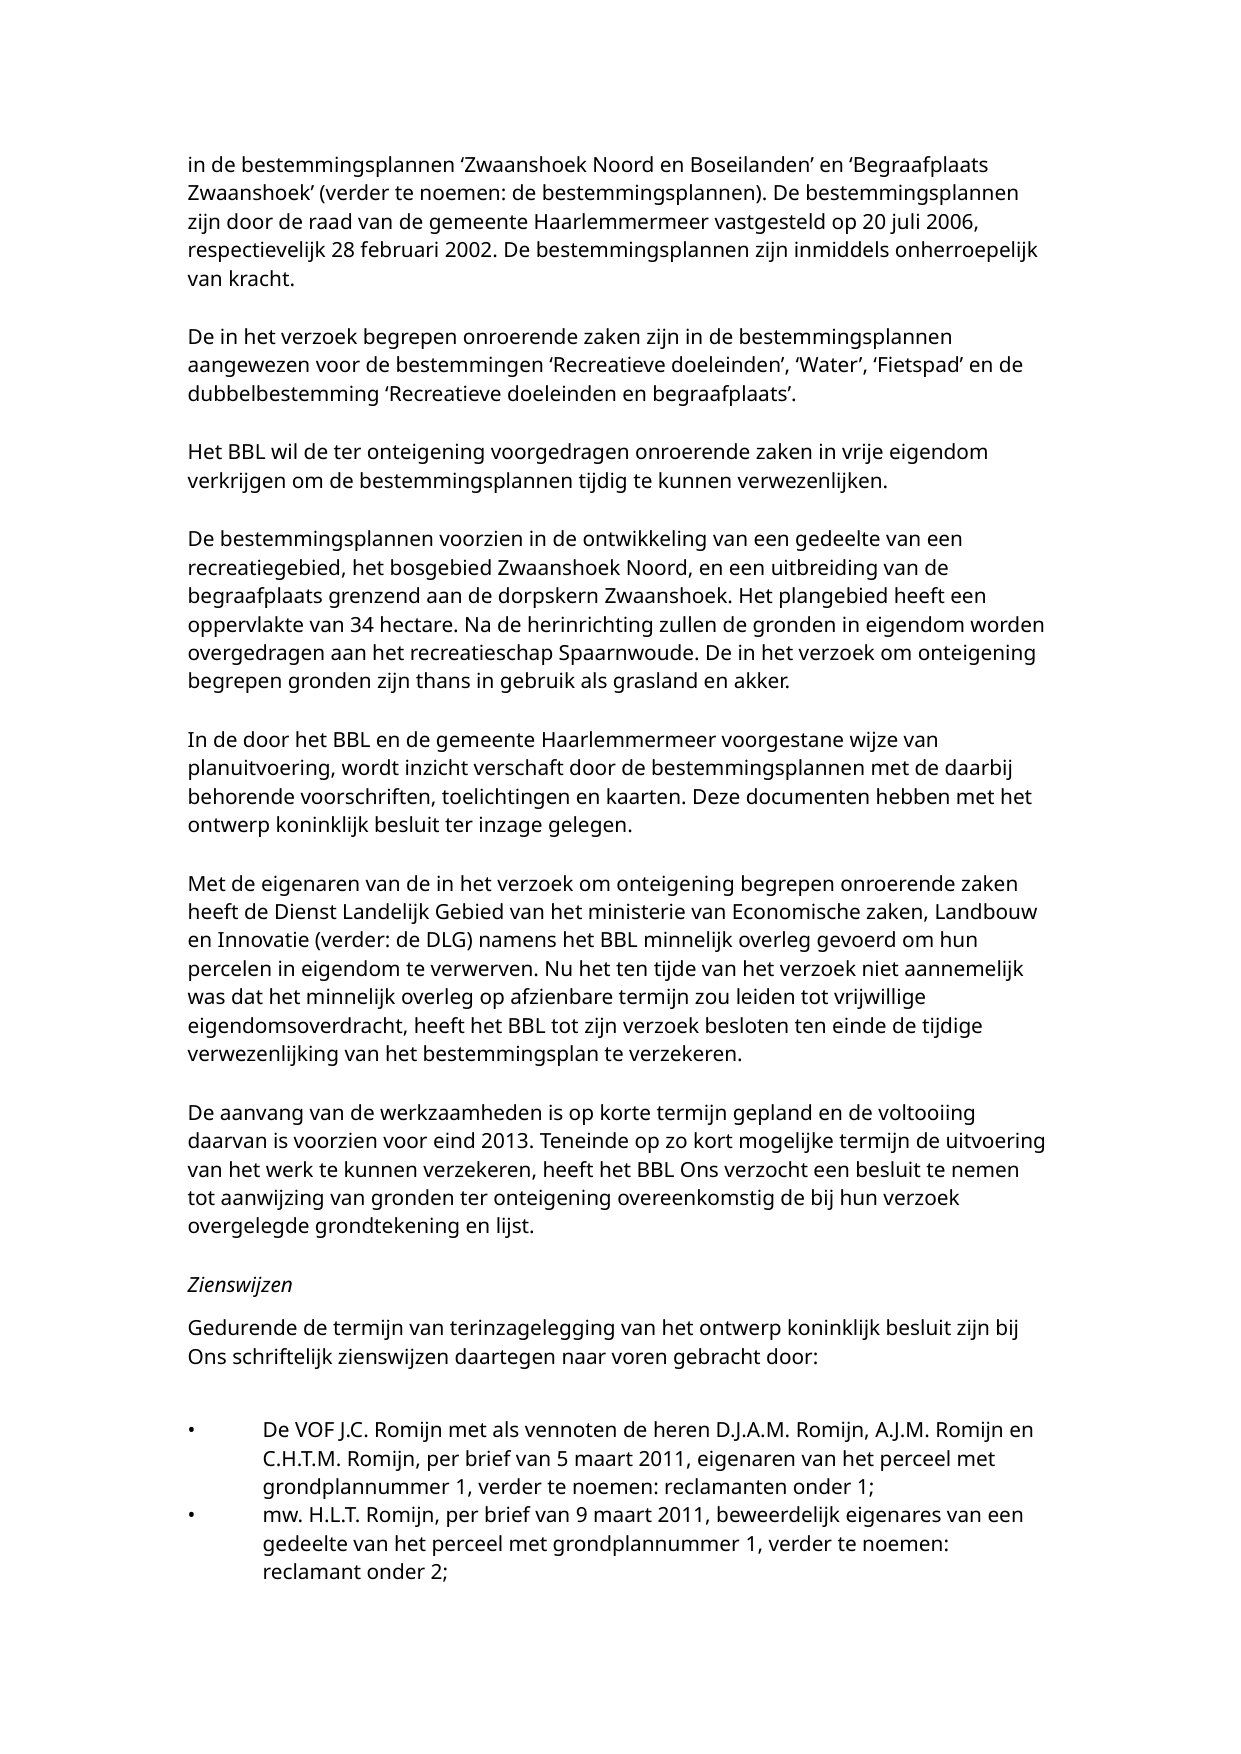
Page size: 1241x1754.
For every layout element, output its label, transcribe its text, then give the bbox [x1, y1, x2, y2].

text in de bestemmingsplannen ‘Zwaanshoek Noord en Boseilanden’ en ‘Begraafplaats Zwaanshoek’ (verder te noemen: de bestemmingsplannen). De bestemmingsplannen zijn door de raad van de gemeente Haarlemmermeer vastgesteld op 20 juli 2006, respectievelijk 28 februari 2002. De bestemmingsplannen zijn inmiddels onherroepelijk van kracht. [187, 150, 1053, 292]
list De VOF J.C. Romijn met als vennoten de heren D.J.A.M. Romijn, A.J.M. Romijn en C.H.T.M. Romijn, per brief van 5 maart 2011, eigenaren van het perceel met grondplannummer 1, verder te noemen: reclamanten onder 1; [187, 1415, 1053, 1501]
text De bestemmingsplannen voorzien in de ontwikkeling van een gedeelte van een recreatiegebied, het bosgebied Zwaanshoek Noord, en een uitbreiding van de begraafplaats grenzend aan de dorpskern Zwaanshoek. Het plangebied heeft een oppervlakte van 34 hectare. Na de herinrichting zullen de gronden in eigendom worden overgedragen aan het recreatieschap Spaarnwoude. De in het verzoek om onteigening begrepen gronden zijn thans in gebruik als grasland en akker. [187, 524, 1053, 695]
text Met de eigenaren van de in het verzoek om onteigening begrepen onroerende zaken heeft de Dienst Landelijk Gebied van het ministerie van Economische zaken, Landbouw en Innovatie (verder: de DLG) namens het BBL minnelijk overleg gevoerd om hun percelen in eigendom te verwerven. Nu het ten tijde van het verzoek niet aannemelijk was dat het minnelijk overleg op afzienbare termijn zou leiden tot vrijwillige eigendomsoverdracht, heeft het BBL tot zijn verzoek besloten ten einde de tijdige verwezenlijking van het bestemmingsplan te verzekeren. [187, 869, 1053, 1068]
text Gedurende de termijn van terinzagelegging van het ontwerp koninklijk besluit zijn bij Ons schriftelijk zienswijzen daartegen naar voren gebracht door: [187, 1313, 1053, 1370]
text Zienswijzen [187, 1270, 1053, 1298]
list mw. H.L.T. Romijn, per brief van 9 maart 2011, beweerdelijk eigenares van een gedeelte van het perceel met grondplannummer 1, verder te noemen: reclamant onder 2; [187, 1501, 1053, 1586]
text De in het verzoek begrepen onroerende zaken zijn in de bestemmingsplannen aangewezen voor de bestemmingen ‘Recreatieve doeleinden’, ‘Water’, ‘Fietspad’ en de dubbelbestemming ‘Recreatieve doeleinden en begraafplaats’. [187, 322, 1053, 407]
text In de door het BBL en de gemeente Haarlemmermeer voorgestane wijze van planuitvoering, wordt inzicht verschaft door de bestemmingsplannen met de daarbij behorende voorschriften, toelichtingen en kaarten. Deze documenten hebben met het ontwerp koninklijk besluit ter inzage gelegen. [187, 725, 1053, 839]
text Het BBL wil de ter onteigening voorgedragen onroerende zaken in vrije eigendom verkrijgen om de bestemmingsplannen tijdig te kunnen verwezenlijken. [187, 437, 1053, 494]
text De aanvang van de werkzaamheden is op korte termijn gepland en de voltooiing daarvan is voorzien voor eind 2013. Teneinde op zo kort mogelijke termijn de uitvoering van het werk te kunnen verzekeren, heeft het BBL Ons verzocht een besluit te nemen tot aanwijzing van gronden ter onteigening overeenkomstig de bij hun verzoek overgelegde grondtekening en lijst. [187, 1098, 1053, 1240]
